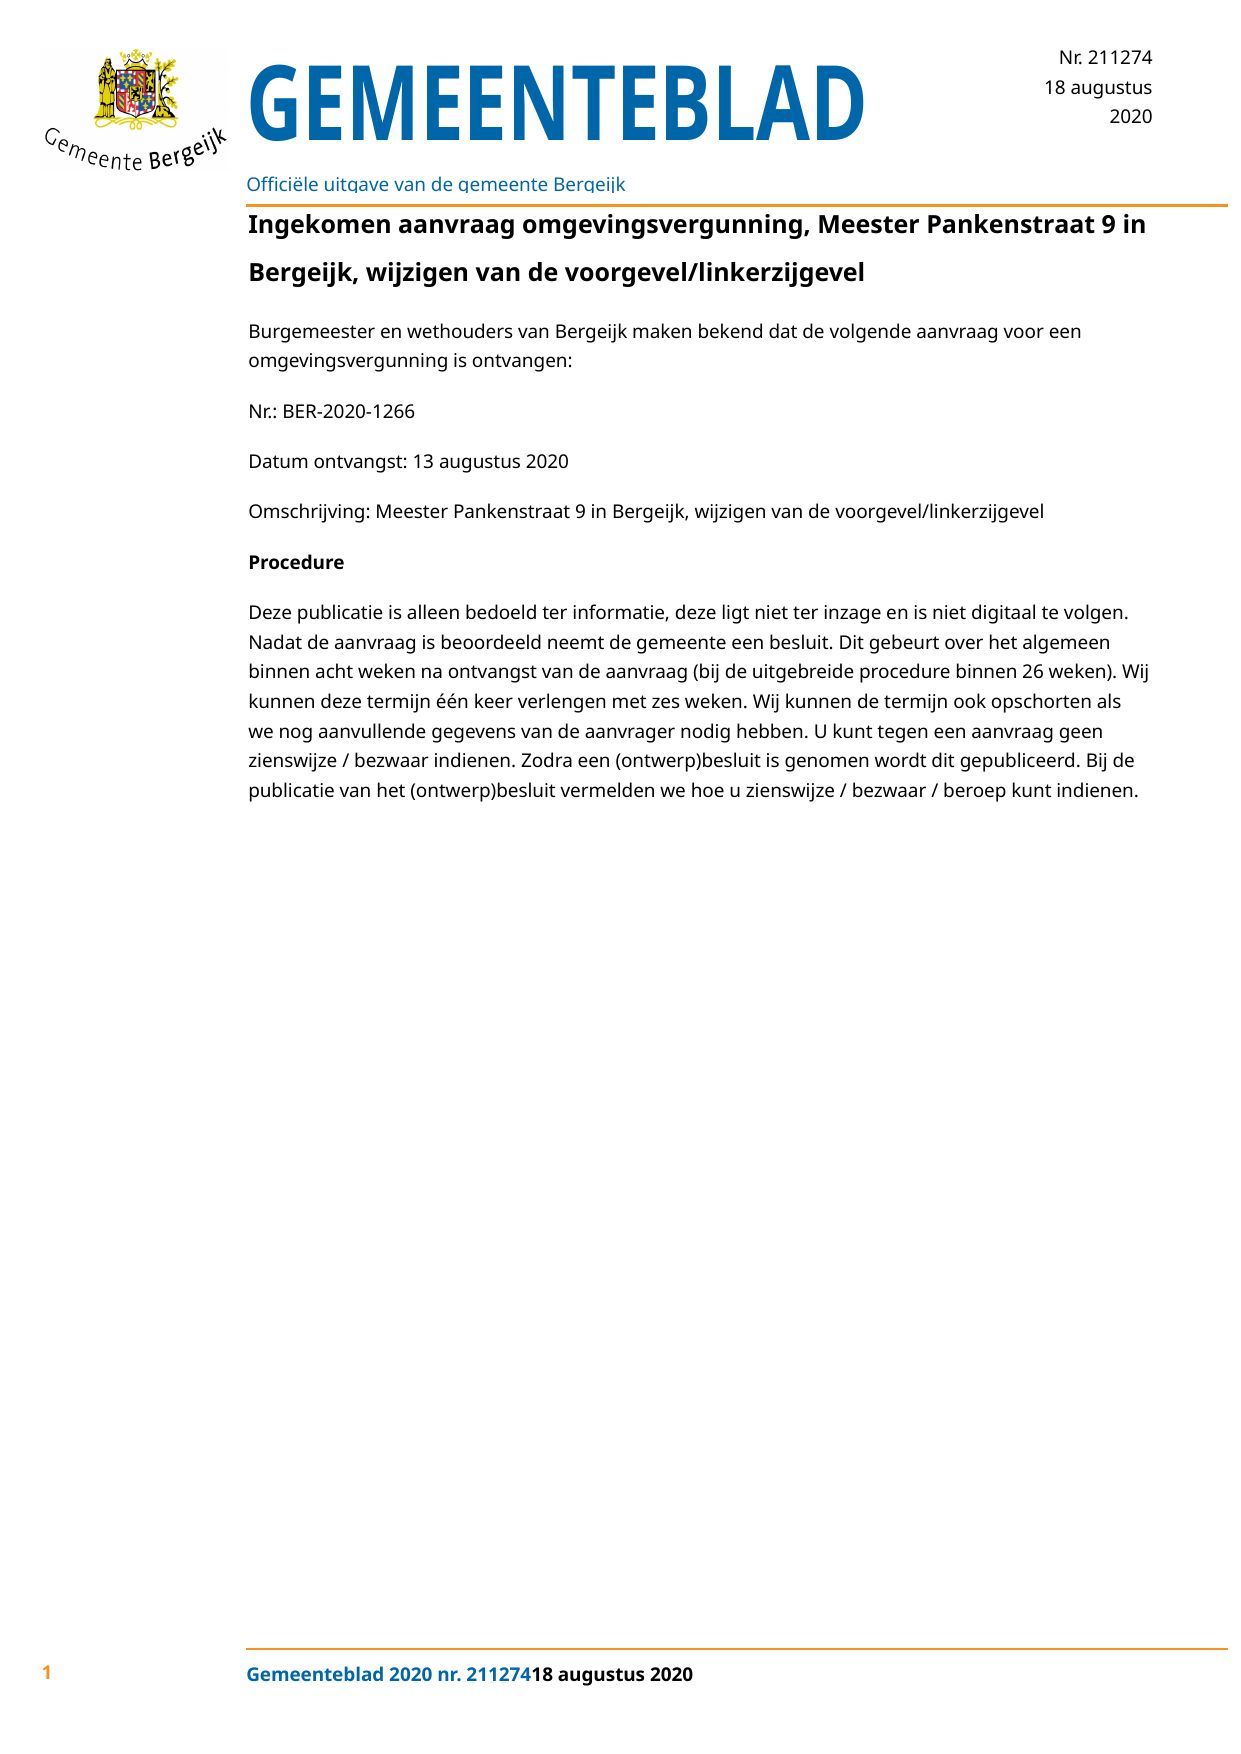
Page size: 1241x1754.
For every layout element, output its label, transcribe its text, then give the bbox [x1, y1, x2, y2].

text Nr.: BER-2020-1266 [248, 398, 1152, 424]
text Deze publicatie is alleen bedoeld ter informatie, deze ligt niet ter inzage en is niet digitaal te volgen. Nadat de aanvraag is beoordeeld neemt de gemeente een besluit. Dit gebeurt over het algemeen binnen acht weken na ontvangst van de aanvraag (bij de uitgebreide procedure binnen 26 weken). Wij kunnen deze termijn één keer verlengen met zes weken. Wij kunnen de termijn ook opschorten als we nog aanvullende gegevens van de aanvrager nodig hebben. U kunt tegen een aanvraag geen zienswijze / bezwaar indienen. Zodra een (ontwerp)besluit is genomen wordt dit gepubliceerd. Bij de publicatie van het (ontwerp)besluit vermelden we hoe u zienswijze / bezwaar / beroep kunt indienen. [248, 599, 1152, 803]
text Burgemeester en wethouders van Bergeijk maken bekend dat de volgende aanvraag voor een omgevingsvergunning is ontvangen: [248, 318, 1152, 373]
picture [41, 47, 231, 172]
text Datum ontvangst: 13 augustus 2020 [248, 448, 1152, 474]
text Ingekomen aanvraag omgevingsvergunning, Meester Pankenstraat 9 in Bergeijk, wijzigen van de voorgevel/linkerzijgevel [248, 207, 1152, 288]
text Procedure [248, 549, 1152, 575]
text Omschrijving: Meester Pankenstraat 9 in Bergeijk, wijzigen van de voorgevel/linkerzijgevel [248, 499, 1152, 524]
